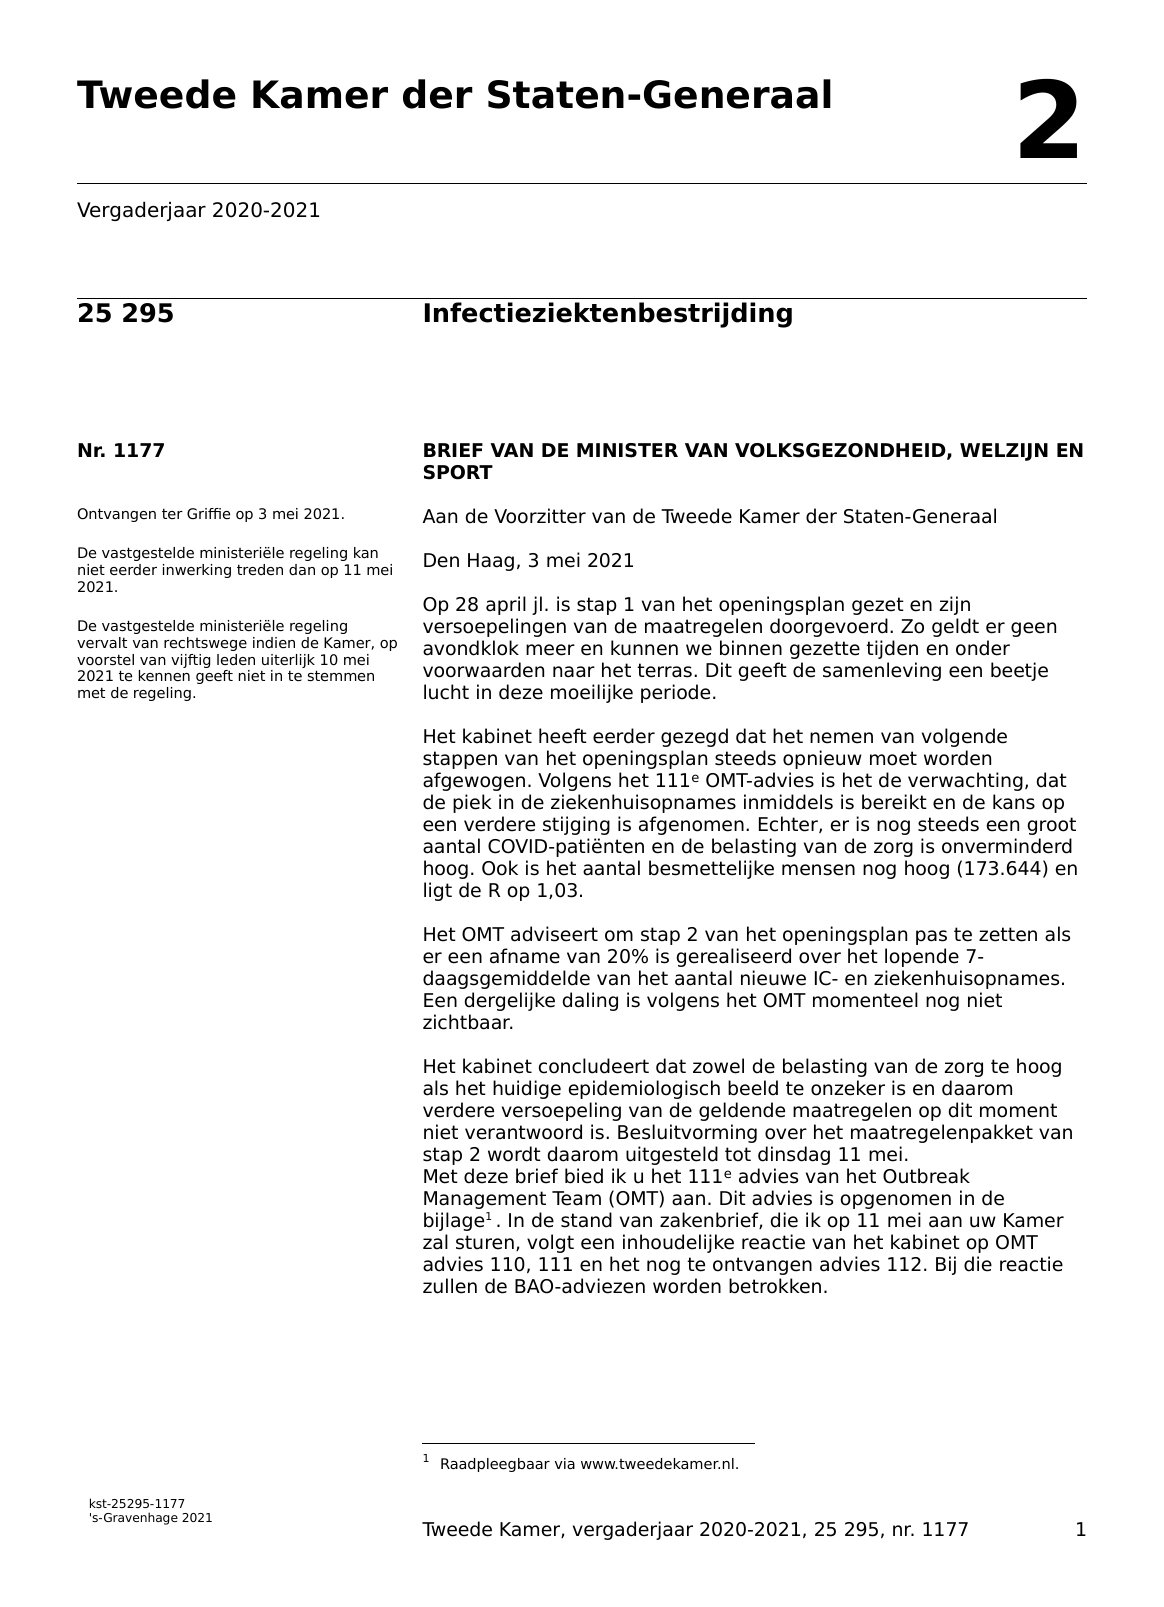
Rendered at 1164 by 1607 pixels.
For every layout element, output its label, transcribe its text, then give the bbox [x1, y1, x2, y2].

text Raadpleegbaar via www.tweedekamer.nl. [422, 1452, 1087, 1474]
text Het kabinet heeft eerder gezegd dat het nemen van volgende stappen van het openingsplan steeds opnieuw moet worden afgewogen. Volgens het 111e OMT-advies is het de verwachting, dat de piek in de ziekenhuisopnames inmiddels is bereikt en de kans op een verdere stijging is afgenomen. Echter, er is nog steeds een groot aantal COVID-patiënten en de belasting van de zorg is onverminderd hoog. Ook is het aantal besmettelijke mensen nog hoog (173.644) en ligt de R op 1,03. [422, 726, 1087, 902]
text De vastgestelde ministeriële regeling vervalt van rechtswege indien de Kamer, op voorstel van vijftig leden uiterlijk 10 mei 2021 te kennen geeft niet in te stemmen met de regeling. [77, 618, 399, 702]
subtitle Nr. 1177 BRIEF VAN DE MINISTER VAN VOLKSGEZONDHEID, WELZIJN EN SPORT [77, 440, 1087, 484]
text Aan de Voorzitter van de Tweede Kamer der Staten-Generaal [422, 506, 1087, 528]
table_cell Vergaderjaar 2020-2021 [77, 184, 1087, 298]
subtitle 25 295 Infectieziektenbestrijding [77, 299, 1087, 329]
text Op 28 april jl. is stap 1 van het openingsplan gezet en zijn versoepelingen van de maatregelen doorgevoerd. Zo geldt er geen avondklok meer en kunnen we binnen gezette tijden en onder voorwaarden naar het terras. Dit geeft de samenleving een beetje lucht in deze moeilijke periode. [422, 594, 1087, 704]
table_header Tweede Kamer der Staten-Generaal [77, 59, 886, 183]
text Het kabinet concludeert dat zowel de belasting van de zorg te hoog als het huidige epidemiologisch beeld te onzeker is en daarom verdere versoepeling van de geldende maatregelen op dit moment niet verantwoord is. Besluitvorming over het maatregelenpakket van stap 2 wordt daarom uitgesteld tot dinsdag 11 mei. [422, 1056, 1087, 1166]
text Met deze brief bied ik u het 111e advies van het Outbreak Management Team (OMT) aan. Dit advies is opgenomen in de bijlage. In de stand van zakenbrief, die ik op 11 mei aan uw Kamer zal sturen, volgt een inhoudelijke reactie van het kabinet op OMT advies 110, 111 en het nog te ontvangen advies 112. Bij die reactie zullen de BAO-adviezen worden betrokken. [422, 1166, 1087, 1298]
text [77, 596, 399, 618]
text kst-25295-1177 [88, 1497, 323, 1511]
text 's-Gravenhage 2021 [88, 1511, 323, 1525]
text [77, 523, 399, 545]
text De vastgestelde ministeriële regeling kan niet eerder inwerking treden dan op 11 mei 2021. [77, 545, 399, 596]
table_header 2 [886, 59, 1087, 183]
text Ontvangen ter Griffie op 3 mei 2021. [77, 506, 399, 523]
text Den Haag, 3 mei 2021 [422, 550, 1087, 572]
text Het OMT adviseert om stap 2 van het openingsplan pas te zetten als er een afname van 20% is gerealiseerd over het lopende 7-daagsgemiddelde van het aantal nieuwe IC- en ziekenhuisopnames. Een dergelijke daling is volgens het OMT momenteel nog niet zichtbaar. [422, 924, 1087, 1034]
